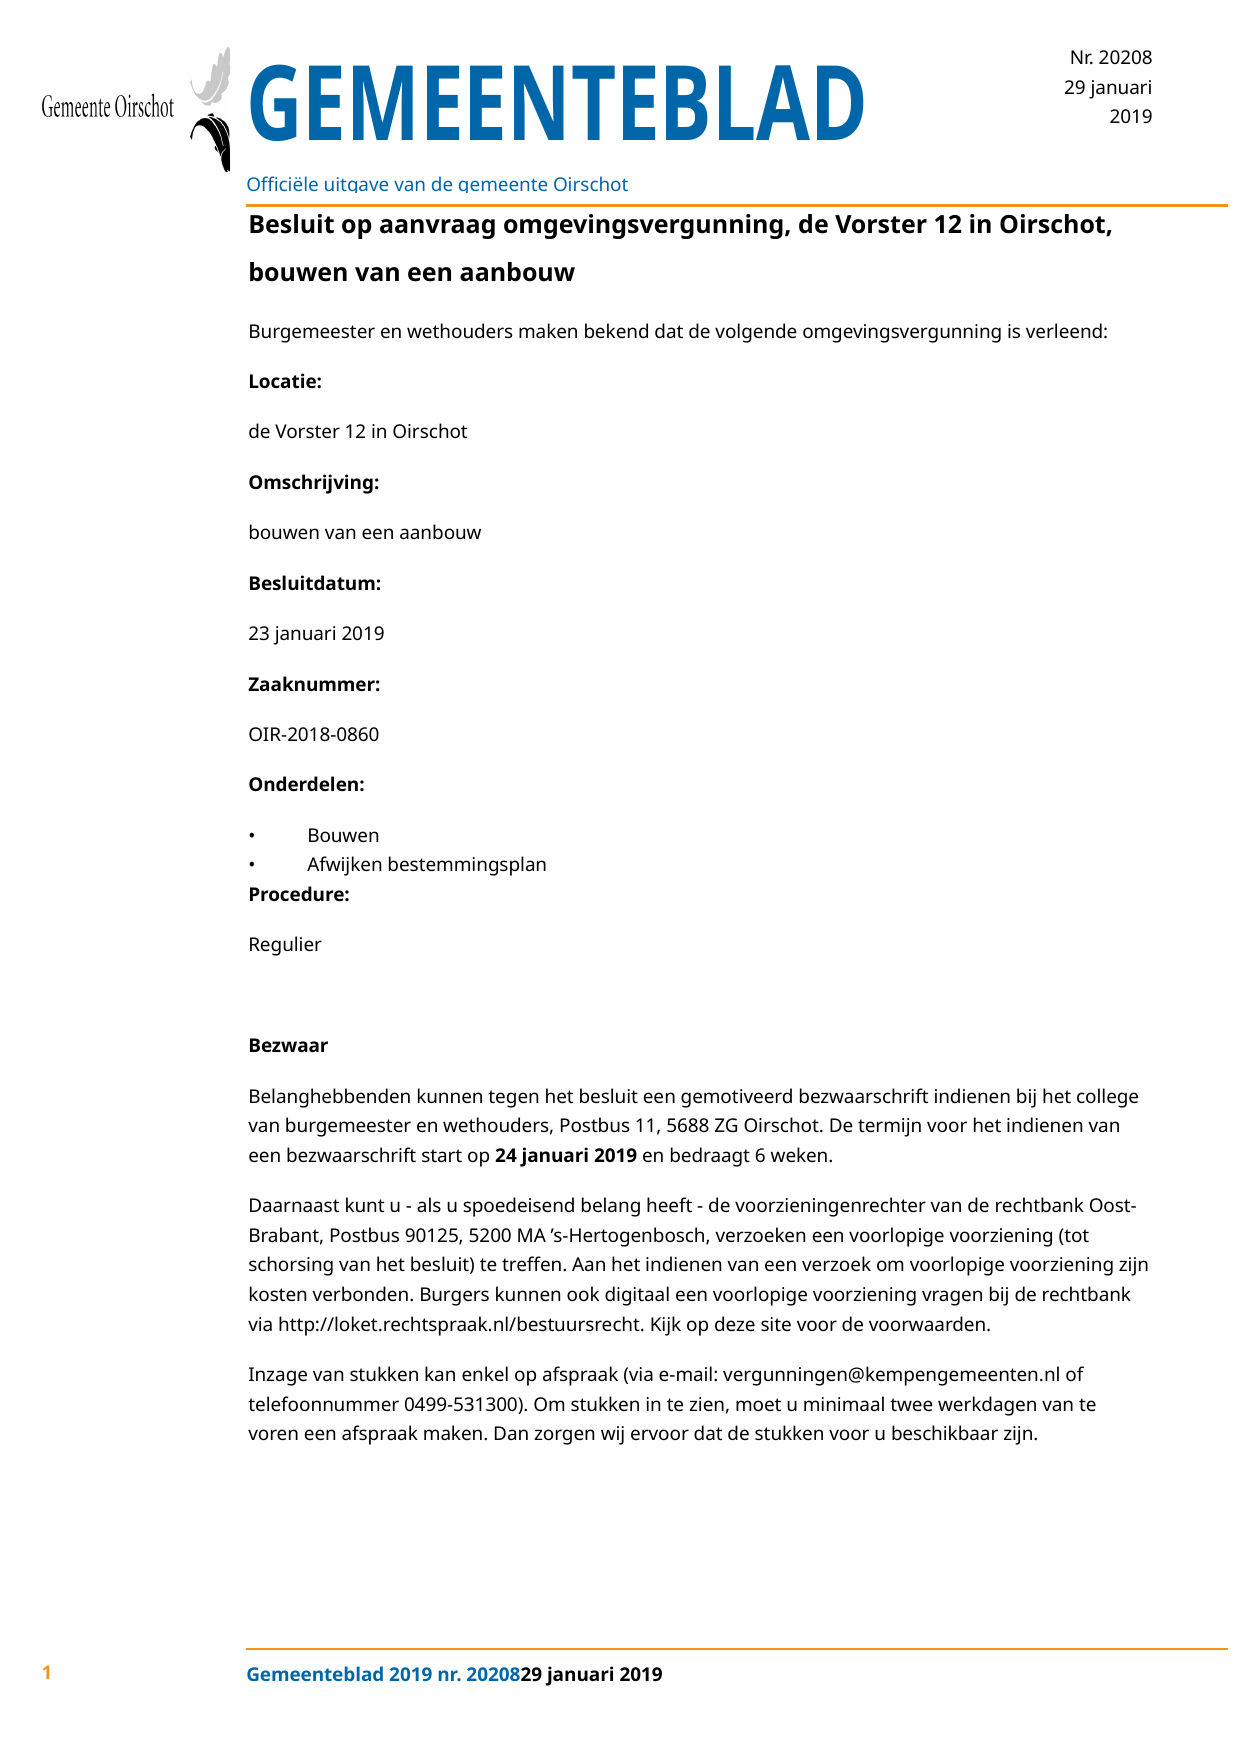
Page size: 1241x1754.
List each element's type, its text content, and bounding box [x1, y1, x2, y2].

text Inzage van stukken kan enkel op afspraak (via e-mail: vergunningen@kempengemeenten.nl of telefoonnummer 0499-531300). Om stukken in te zien, moet u minimaal twee werkdagen van te voren een afspraak maken. Dan zorgen wij ervoor dat de stukken voor u beschikbaar zijn. [248, 1361, 1152, 1446]
text de Vorster 12 in Oirschot [248, 419, 1152, 444]
text Daarnaast kunt u - als u spoedeisend belang heeft - de voorzieningenrechter van de rechtbank Oost-Brabant, Postbus 90125, 5200 MA ’s-Hertogenbosch, verzoeken een voorlopige voorziening (tot schorsing van het besluit) te treffen. Aan het indienen van een verzoek om voorlopige voorziening zijn kosten verbonden. Burgers kunnen ook digitaal een voorlopige voorziening vragen bij de rechtbank via http://loket.rechtspraak.nl/bestuursrecht. Kijk op deze site voor de voorwaarden. [248, 1192, 1152, 1337]
text Procedure: [248, 881, 1152, 907]
text Belanghebbenden kunnen tegen het besluit een gemotiveerd bezwaarschrift indienen bij het college van burgemeester en wethouders, Postbus 11, 5688 ZG Oirschot. De termijn voor het indienen van een bezwaarschrift start op 24 januari 2019 en bedraagt 6 weken. [248, 1083, 1152, 1168]
text Locatie: [248, 368, 1152, 394]
text Regulier [248, 932, 1152, 957]
text Omschrijving: [248, 469, 1152, 495]
text Besluitdatum: [248, 570, 1152, 596]
text Onderdelen: [248, 772, 1152, 797]
list Afwijken bestemmingsplan [248, 852, 1152, 877]
text Bezwaar [248, 1032, 1152, 1058]
list Bouwen [248, 822, 1152, 848]
picture [41, 47, 231, 172]
text OIR-2018-0860 [248, 721, 1152, 747]
text Zaaknummer: [248, 671, 1152, 697]
text 23 januari 2019 [248, 620, 1152, 646]
text Besluit op aanvraag omgevingsvergunning, de Vorster 12 in Oirschot, bouwen van een aanbouw [248, 207, 1152, 288]
text bouwen van een aanbouw [248, 519, 1152, 545]
text Burgemeester en wethouders maken bekend dat de volgende omgevingsvergunning is verleend: [248, 318, 1152, 344]
